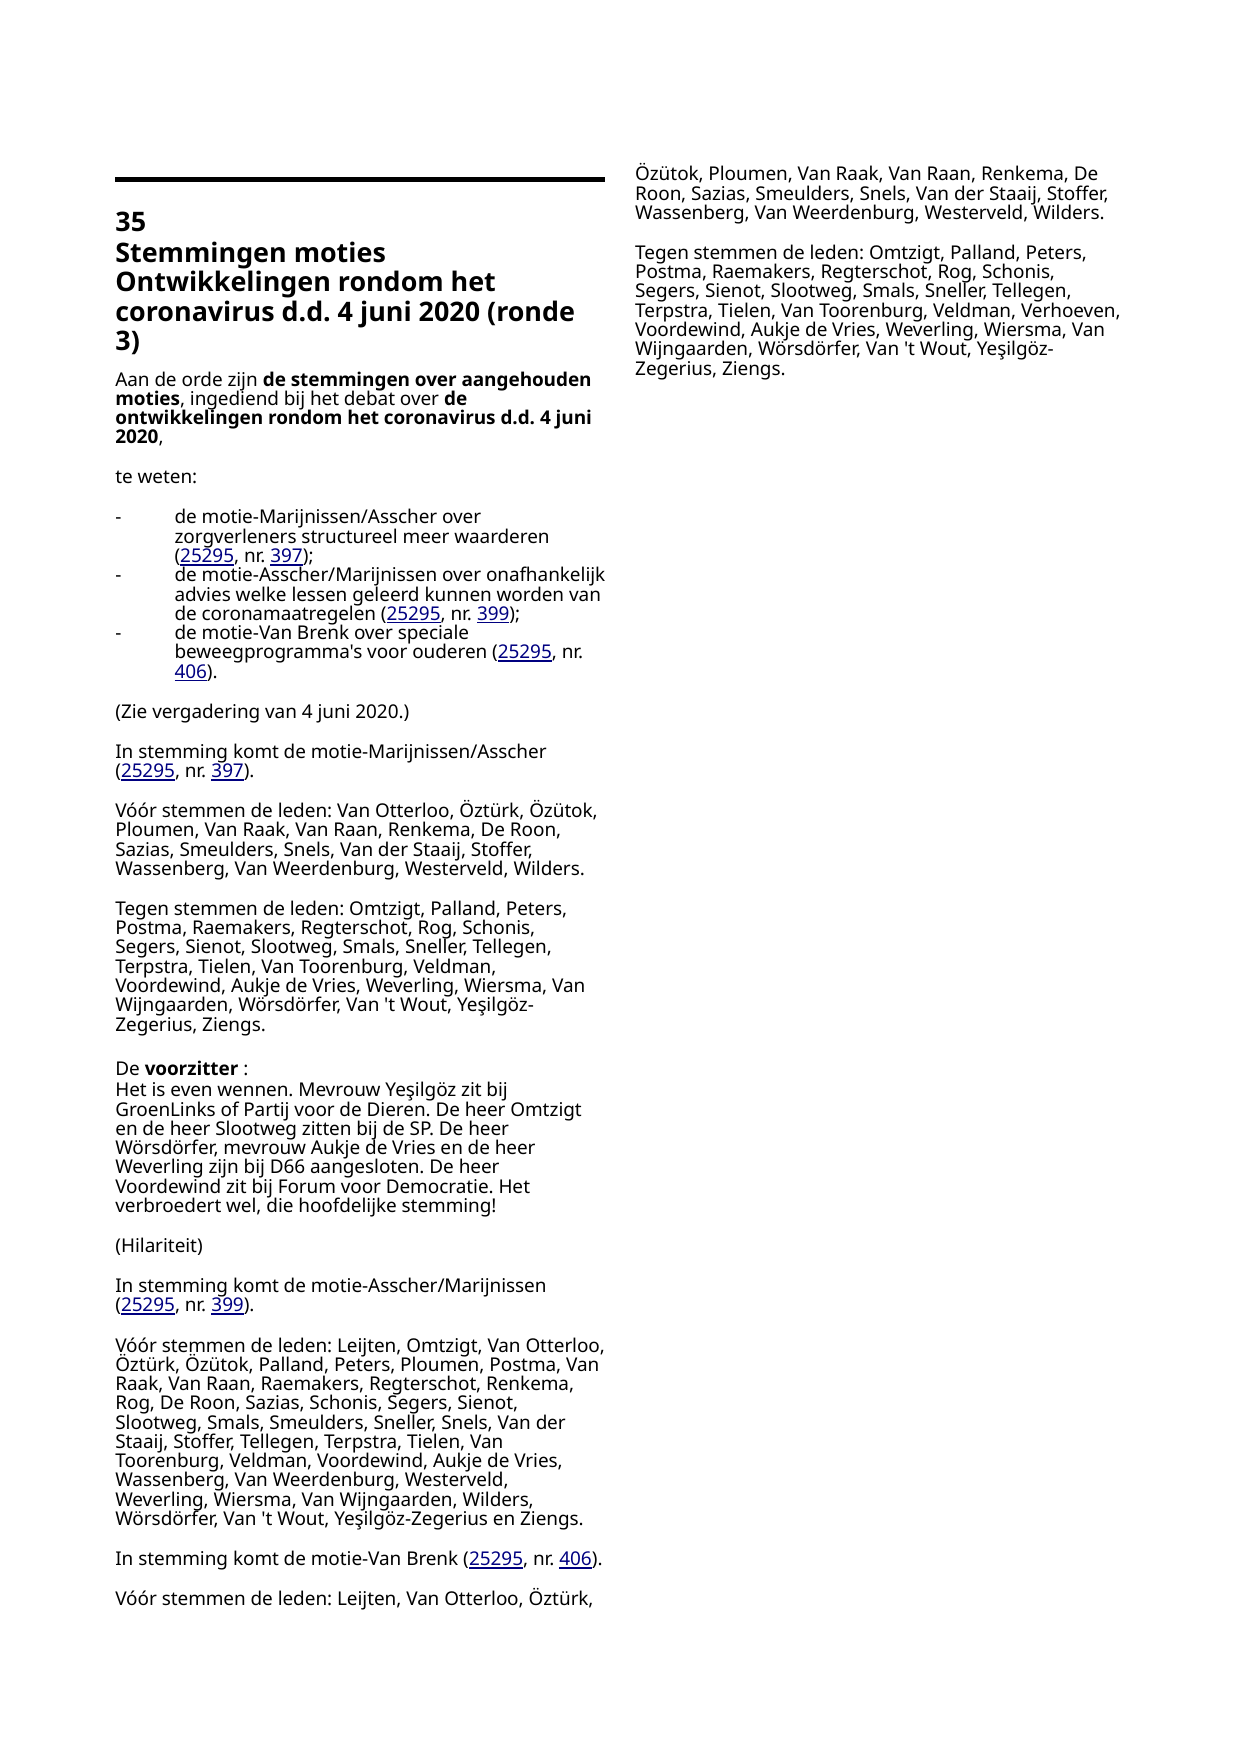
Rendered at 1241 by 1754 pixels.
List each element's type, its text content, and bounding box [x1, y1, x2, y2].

list de motie-Van Brenk over speciale beweegprogramma's voor ouderen (25295, nr. 406). [115, 624, 605, 682]
text (Hilariteit) [115, 1237, 605, 1256]
text Aan de orde zijn de stemmingen over aangehouden moties, ingediend bij het debat over de ontwikkelingen rondom het coronavirus d.d. 4 juni 2020, [115, 371, 605, 448]
text te weten: [115, 468, 605, 488]
text Het is even wennen. Mevrouw Yeşilgöz zit bij GroenLinks of Partij voor de Dieren. De heer Omtzigt en de heer Slootweg zitten bij de SP. De heer Wörsdörfer, mevrouw Aukje de Vries en de heer Weverling zijn bij D66 aangesloten. De heer Voordewind zit bij Forum voor Democratie. Het verbroedert wel, die hoofdelijke stemming! [115, 1081, 605, 1216]
text Vóór stemmen de leden: Leijten, Omtzigt, Van Otterloo, Öztürk, Özütok, Palland, Peters, Ploumen, Postma, Van Raak, Van Raan, Raemakers, Regterschot, Renkema, Rog, De Roon, Sazias, Schonis, Segers, Sienot, Slootweg, Smals, Smeulders, Sneller, Snels, Van der Staaij, Stoffer, Tellegen, Terpstra, Tielen, Van Toorenburg, Veldman, Voordewind, Aukje de Vries, Wassenberg, Van Weerdenburg, Westerveld, Weverling, Wiersma, Van Wijngaarden, Wilders, Wörsdörfer, Van 't Wout, Yeşilgöz-Zegerius en Ziengs. [115, 1337, 605, 1529]
text In stemming komt de motie-Asscher/Marijnissen (25295, nr. 399). [115, 1277, 605, 1316]
text Vóór stemmen de leden: Leijten, Van Otterloo, Öztürk, [115, 1590, 605, 1609]
text Vóór stemmen de leden: Van Otterloo, Öztürk, Özütok, Ploumen, Van Raak, Van Raan, Renkema, De Roon, Sazias, Smeulders, Snels, Van der Staaij, Stoffer, Wassenberg, Van Weerdenburg, Westerveld, Wilders. [115, 802, 605, 879]
text Stemmingen moties Ontwikkelingen rondom het coronavirus d.d. 4 juni 2020 (ronde 3) [115, 239, 605, 371]
text (Zie vergadering van 4 juni 2020.) [115, 703, 605, 722]
list de motie-Asscher/Marijnissen over onafhankelijk advies welke lessen geleerd kunnen worden van de coronamaatregelen (25295, nr. 399); [115, 566, 605, 624]
list de motie-Marijnissen/Asscher over zorgverleners structureel meer waarderen (25295, nr. 397); [115, 508, 605, 566]
text Tegen stemmen de leden: Omtzigt, Palland, Peters, Postma, Raemakers, Regterschot, Rog, Schonis, Segers, Sienot, Slootweg, Smals, Sneller, Tellegen, Terpstra, Tielen, Van Toorenburg, Veldman, Verhoeven, Voordewind, Aukje de Vries, Weverling, Wiersma, Van Wijngaarden, Wörsdörfer, Van 't Wout, Yeşilgöz-Zegerius, Ziengs. [635, 244, 1125, 379]
text Özütok, Ploumen, Van Raak, Van Raan, Renkema, De Roon, Sazias, Smeulders, Snels, Van der Staaij, Stoffer, Wassenberg, Van Weerdenburg, Westerveld, Wilders. [635, 165, 1125, 223]
text In stemming komt de motie-Van Brenk (25295, nr. 406). [115, 1550, 605, 1569]
text 35 [115, 203, 605, 239]
text In stemming komt de motie-Marijnissen/Asscher (25295, nr. 397). [115, 743, 605, 781]
text Tegen stemmen de leden: Omtzigt, Palland, Peters, Postma, Raemakers, Regterschot, Rog, Schonis, Segers, Sienot, Slootweg, Smals, Sneller, Tellegen, Terpstra, Tielen, Van Toorenburg, Veldman, Voordewind, Aukje de Vries, Weverling, Wiersma, Van Wijngaarden, Wörsdörfer, Van 't Wout, Yeşilgöz-Zegerius, Ziengs. [115, 900, 605, 1035]
text De voorzitter : [115, 1056, 605, 1081]
